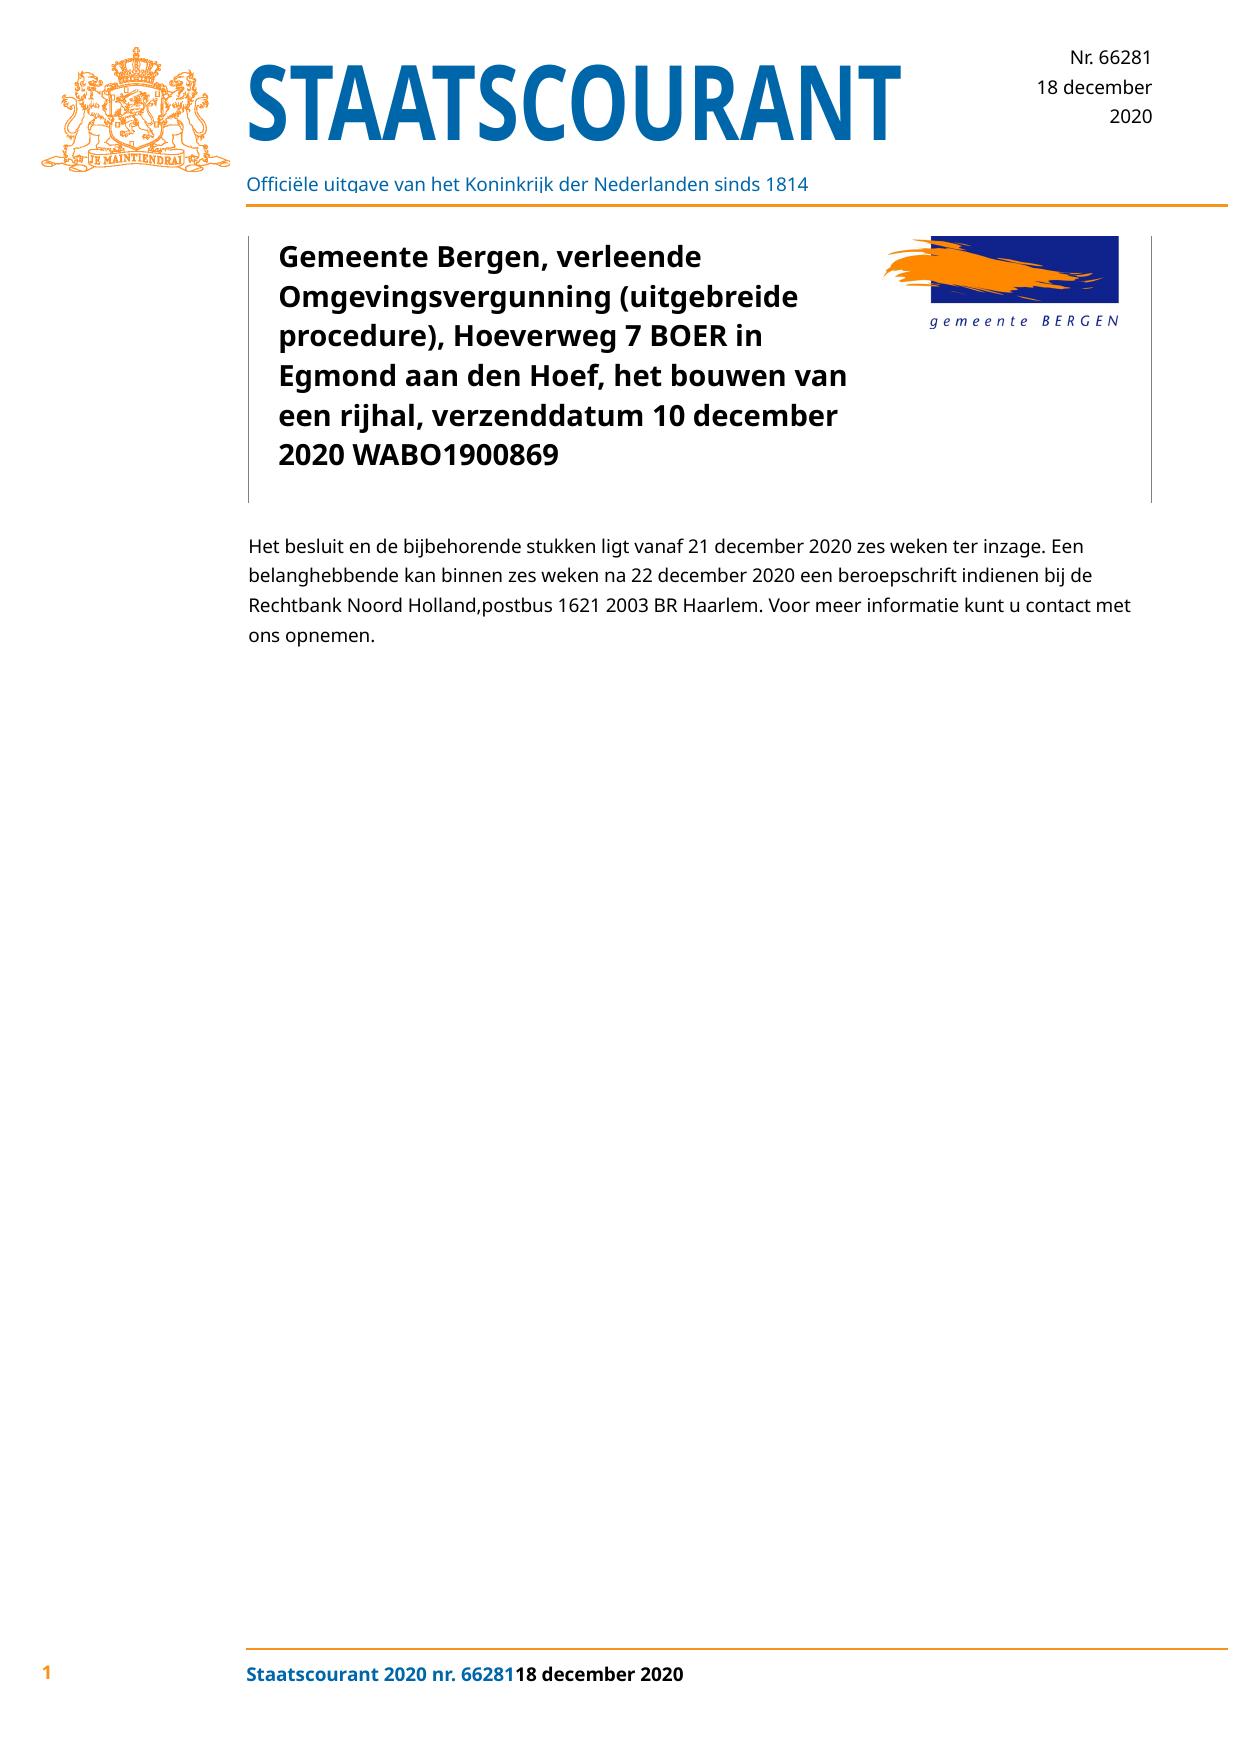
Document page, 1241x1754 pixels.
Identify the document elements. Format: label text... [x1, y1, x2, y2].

table_header Gemeente Bergen, verleende Omgevingsvergunning (uitgebreide procedure), Hoeverweg 7 BOER in Egmond aan den Hoef, het bouwen van een rijhal, verzenddatum 10 december 2020 WABO1900869 [249, 236, 850, 503]
table_header [850, 236, 1151, 503]
text Het besluit en de bijbehorende stukken ligt vanaf 21 december 2020 zes weken ter inzage. Een belanghebbende kan binnen zes weken na 22 december 2020 een beroepschrift indienen bij de Rechtbank Noord Holland,postbus 1621 2003 BR Haarlem. Voor meer informatie kunt u contact met ons opnemen. [248, 533, 1152, 647]
picture [882, 236, 1119, 329]
picture [41, 47, 231, 172]
